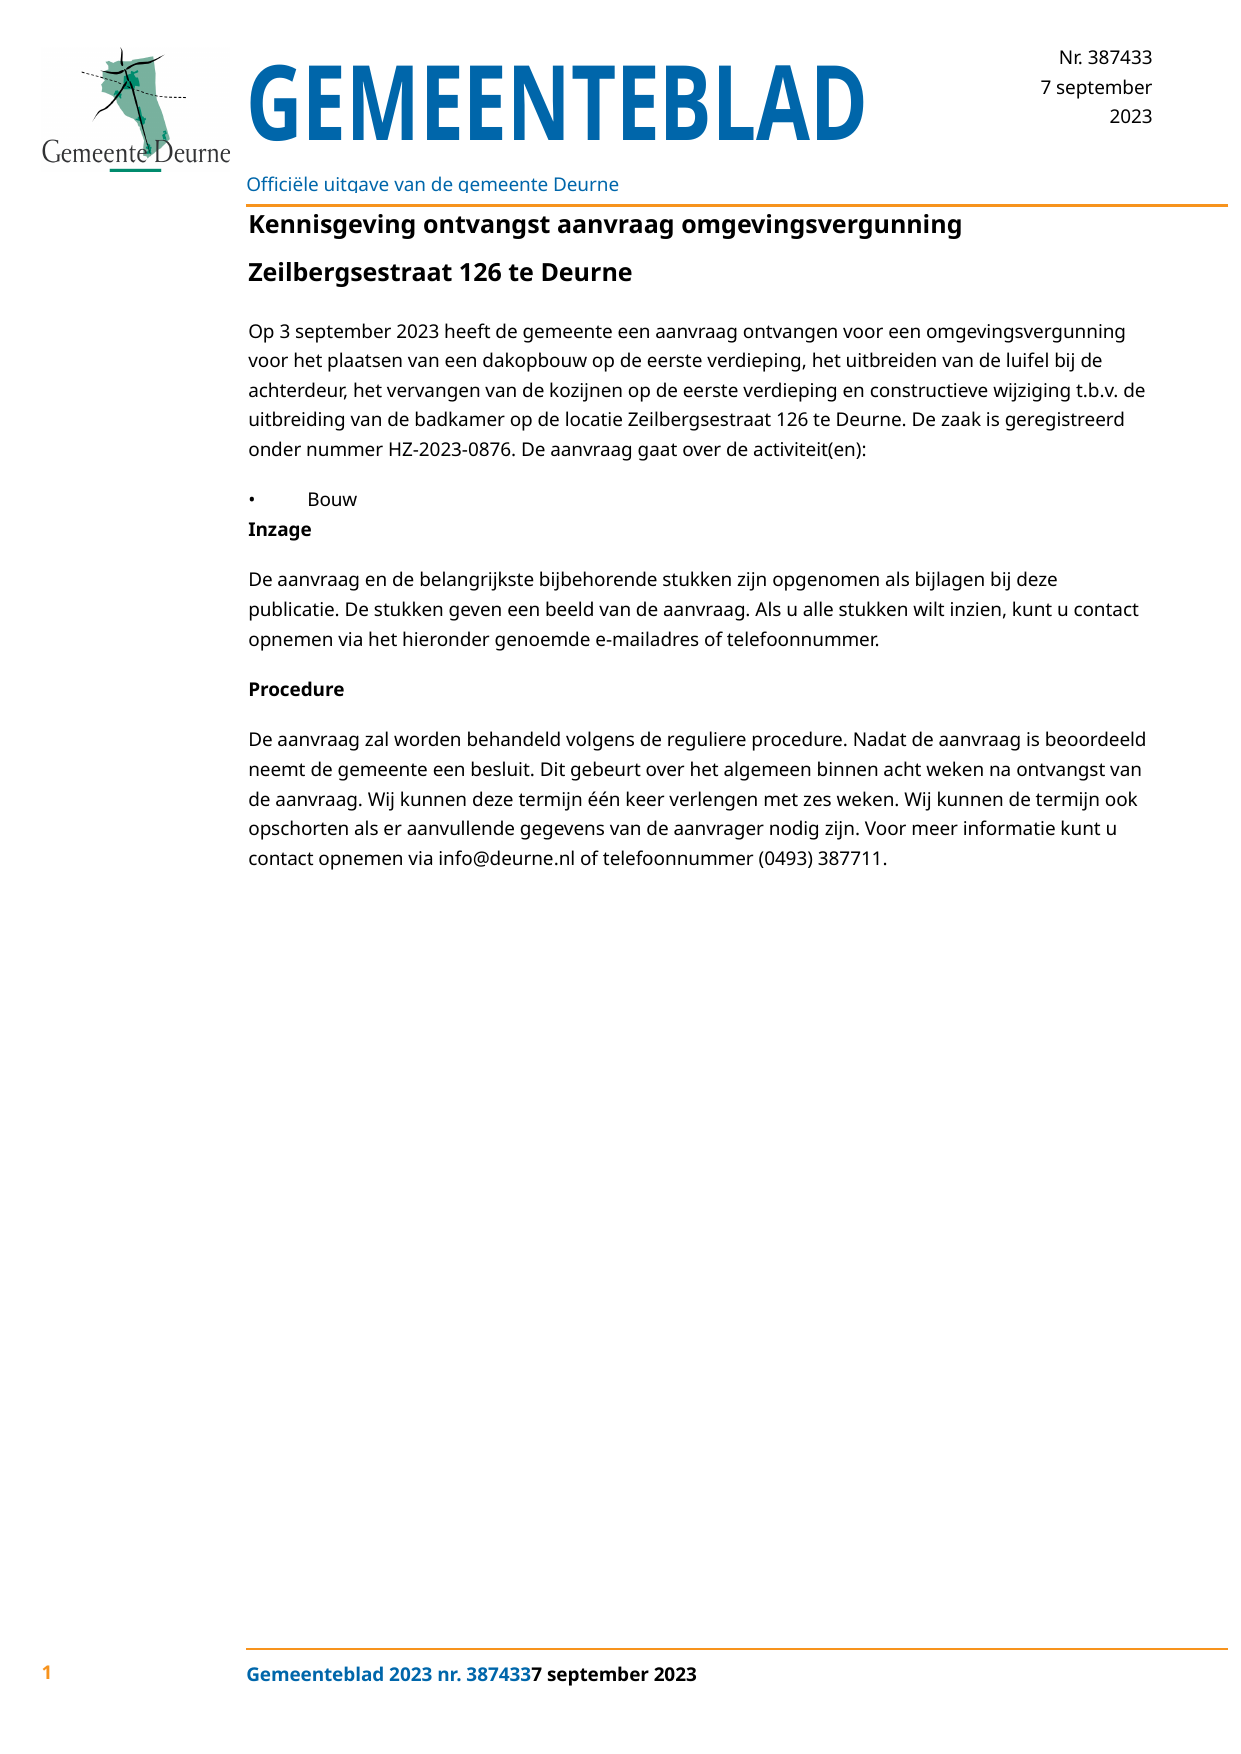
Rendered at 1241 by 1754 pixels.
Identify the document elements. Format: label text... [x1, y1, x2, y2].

text Kennisgeving ontvangst aanvraag omgevingsvergunning Zeilbergsestraat 126 te Deurne [248, 207, 1152, 288]
text De aanvraag zal worden behandeld volgens de reguliere procedure. Nadat de aanvraag is beoordeeld neemt de gemeente een besluit. Dit gebeurt over het algemeen binnen acht weken na ontvangst van de aanvraag. Wij kunnen deze termijn één keer verlengen met zes weken. Wij kunnen de termijn ook opschorten als er aanvullende gegevens van de aanvrager nodig zijn. Voor meer informatie kunt u contact opnemen via info@deurne.nl of telefoonnummer (0493) 387711. [248, 727, 1152, 871]
list Bouw [248, 487, 1152, 512]
text Inzage [248, 516, 1152, 542]
text De aanvraag en de belangrijkste bijbehorende stukken zijn opgenomen als bijlagen bij deze publicatie. De stukken geven een beeld van de aanvraag. Als u alle stukken wilt inzien, kunt u contact opnemen via het hieronder genoemde e-mailadres of telefoonnummer. [248, 567, 1152, 652]
text Op 3 september 2023 heeft de gemeente een aanvraag ontvangen voor een omgevingsvergunning voor het plaatsen van een dakopbouw op de eerste verdieping, het uitbreiden van de luifel bij de achterdeur, het vervangen van de kozijnen op de eerste verdieping en constructieve wijziging t.b.v. de uitbreiding van de badkamer op de locatie Zeilbergsestraat 126 te Deurne. De zaak is geregistreerd onder nummer HZ-2023-0876. De aanvraag gaat over de activiteit(en): [248, 318, 1152, 462]
text Procedure [248, 676, 1152, 702]
picture [41, 47, 231, 172]
